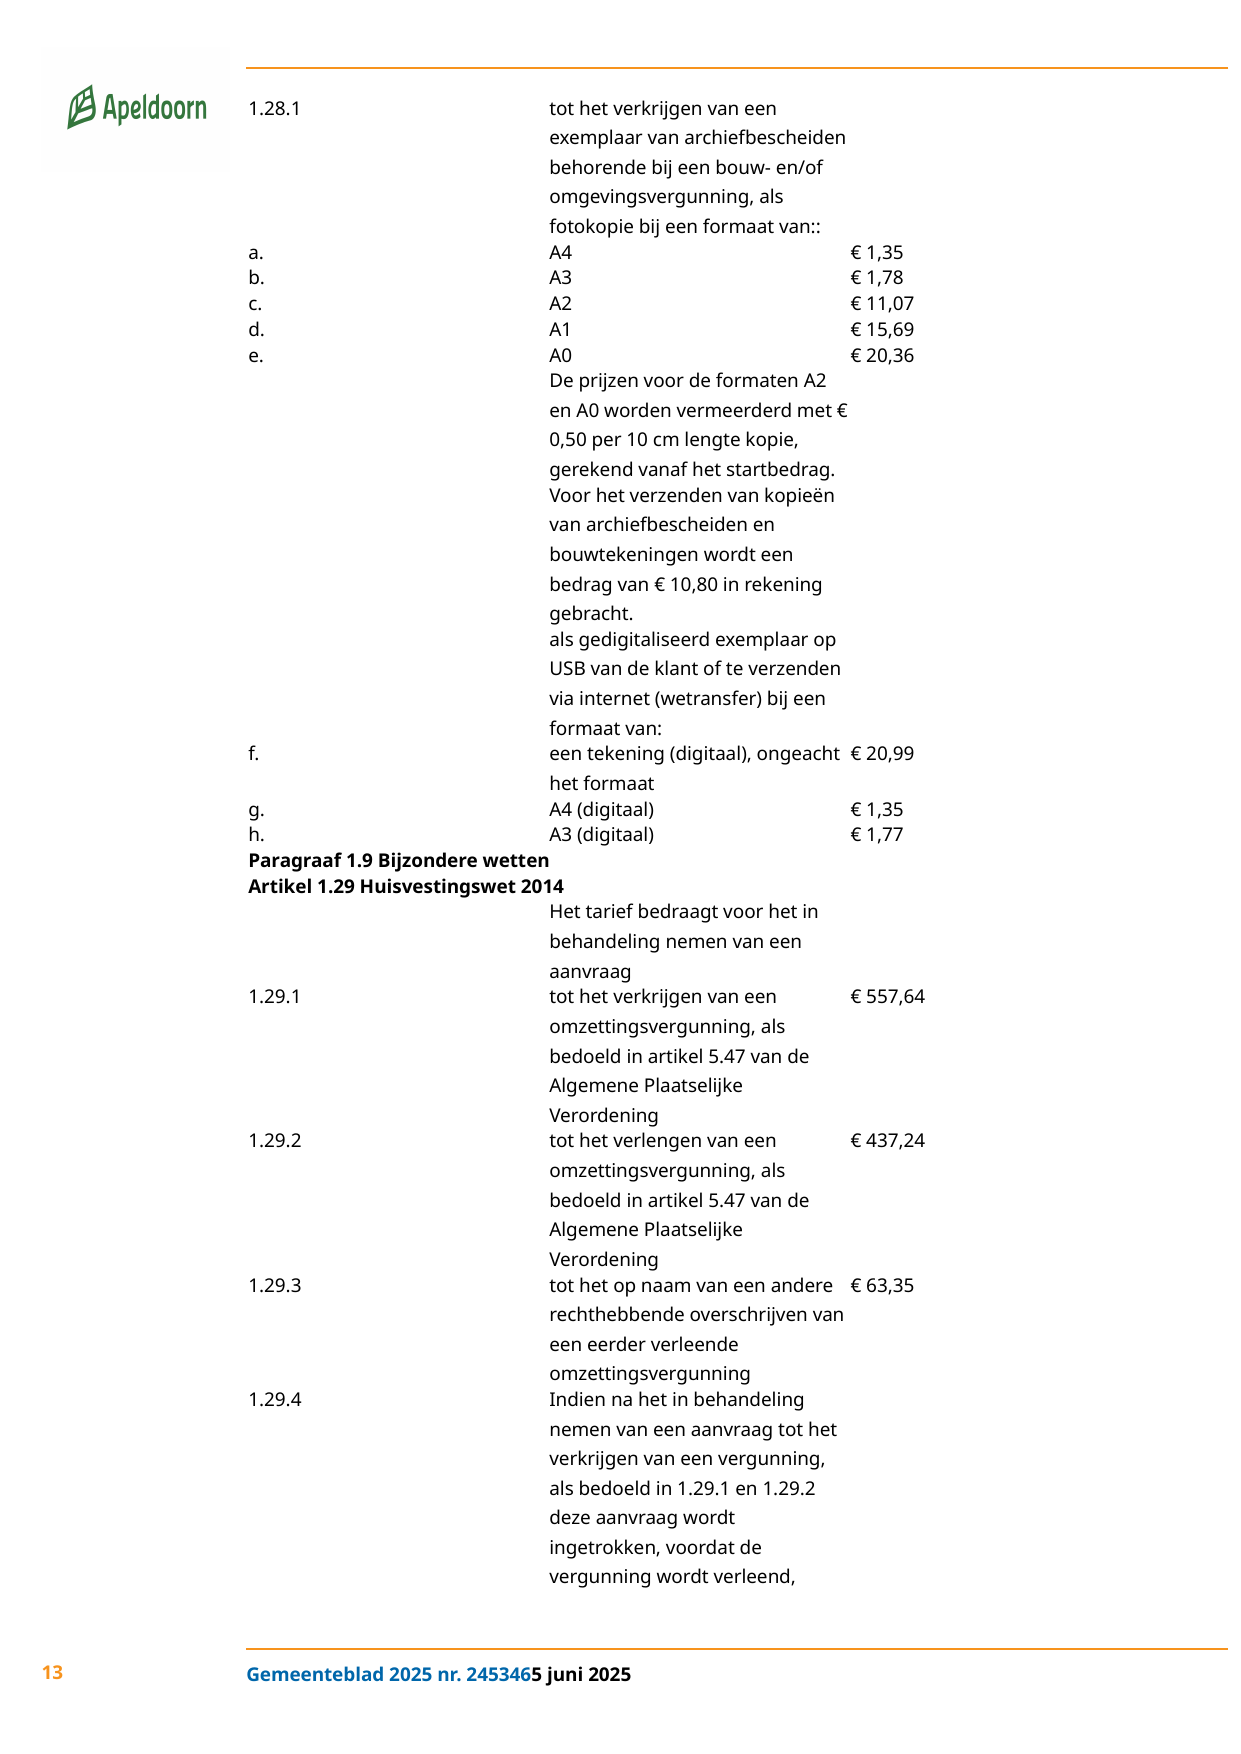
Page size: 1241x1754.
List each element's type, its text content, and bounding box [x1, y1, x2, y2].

table_cell [248, 899, 549, 984]
picture [41, 47, 231, 172]
table_cell 1.29.1 [248, 984, 549, 1128]
table_cell een tekening (digitaal), ongeacht het formaat [549, 741, 850, 796]
table_cell A4 (digitaal) [549, 796, 850, 822]
table_cell [248, 368, 549, 482]
table_cell 1.29.2 [248, 1128, 549, 1272]
table_cell f. [248, 741, 549, 796]
table_cell A0 [549, 342, 850, 367]
table_cell c. [248, 290, 549, 316]
table_cell € 1,35 [850, 239, 1152, 264]
table_cell e. [248, 342, 549, 367]
table_cell De prijzen voor de formaten A2 en A0 worden vermeerderd met € 0,50 per 10 cm lengte kopie, gerekend vanaf het startbedrag. [549, 368, 850, 482]
table_cell [248, 482, 549, 626]
table_cell g. [248, 796, 549, 822]
table_cell tot het verkrijgen van een omzettingsvergunning, als bedoeld in artikel 5.47 van de Algemene Plaatselijke Verordening [549, 984, 850, 1128]
table_cell € 20,36 [850, 342, 1152, 367]
table_cell a. [248, 239, 549, 264]
table_cell € 1,78 [850, 265, 1152, 290]
table_cell Het tarief bedraagt voor het in behandeling nemen van een aanvraag [549, 899, 850, 984]
table_cell [850, 626, 1152, 741]
table_cell [850, 95, 1152, 239]
table_cell h. [248, 822, 549, 847]
table_cell [850, 899, 1152, 984]
table_cell € 15,69 [850, 316, 1152, 342]
table_cell Indien na het in behandeling nemen van een aanvraag tot het verkrijgen van een vergunning, als bedoeld in 1.29.1 en 1.29.2 deze aanvraag wordt ingetrokken, voordat de vergunning wordt verleend, [549, 1386, 850, 1589]
table_cell € 1,35 [850, 796, 1152, 822]
table_cell Artikel 1.29 Huisvestingswet 2014 [248, 873, 1152, 899]
table_cell € 11,07 [850, 290, 1152, 316]
table_cell 1.28.1 [248, 95, 549, 239]
table_cell A2 [549, 290, 850, 316]
table_cell [248, 626, 549, 741]
table_cell [850, 482, 1152, 626]
table_cell € 437,24 [850, 1128, 1152, 1272]
table_cell d. [248, 316, 549, 342]
table_cell [850, 368, 1152, 482]
table_cell 1.29.4 [248, 1386, 549, 1589]
table_cell als gedigitaliseerd exemplaar op USB van de klant of te verzenden via internet (wetransfer) bij een formaat van: [549, 626, 850, 741]
table_cell tot het verkrijgen van een exemplaar van archiefbescheiden behorende bij een bouw- en/of omgevingsvergunning, als fotokopie bij een formaat van:: [549, 95, 850, 239]
table_cell Voor het verzenden van kopieën van archiefbescheiden en bouwtekeningen wordt een bedrag van € 10,80 in rekening gebracht. [549, 482, 850, 626]
table_cell A3 (digitaal) [549, 822, 850, 847]
table_cell € 20,99 [850, 741, 1152, 796]
table_cell A1 [549, 316, 850, 342]
table_cell 1.29.3 [248, 1272, 549, 1386]
table_cell € 557,64 [850, 984, 1152, 1128]
table_cell A4 [549, 239, 850, 264]
table_cell € 1,77 [850, 822, 1152, 847]
table_cell € 63,35 [850, 1272, 1152, 1386]
table_cell Paragraaf 1.9 Bijzondere wetten [248, 847, 1152, 873]
table_cell tot het op naam van een andere rechthebbende overschrijven van een eerder verleende omzettingsvergunning [549, 1272, 850, 1386]
table_cell b. [248, 265, 549, 290]
table_cell [850, 1386, 1152, 1589]
table_cell tot het verlengen van een omzettingsvergunning, als bedoeld in artikel 5.47 van de Algemene Plaatselijke Verordening [549, 1128, 850, 1272]
table_cell A3 [549, 265, 850, 290]
